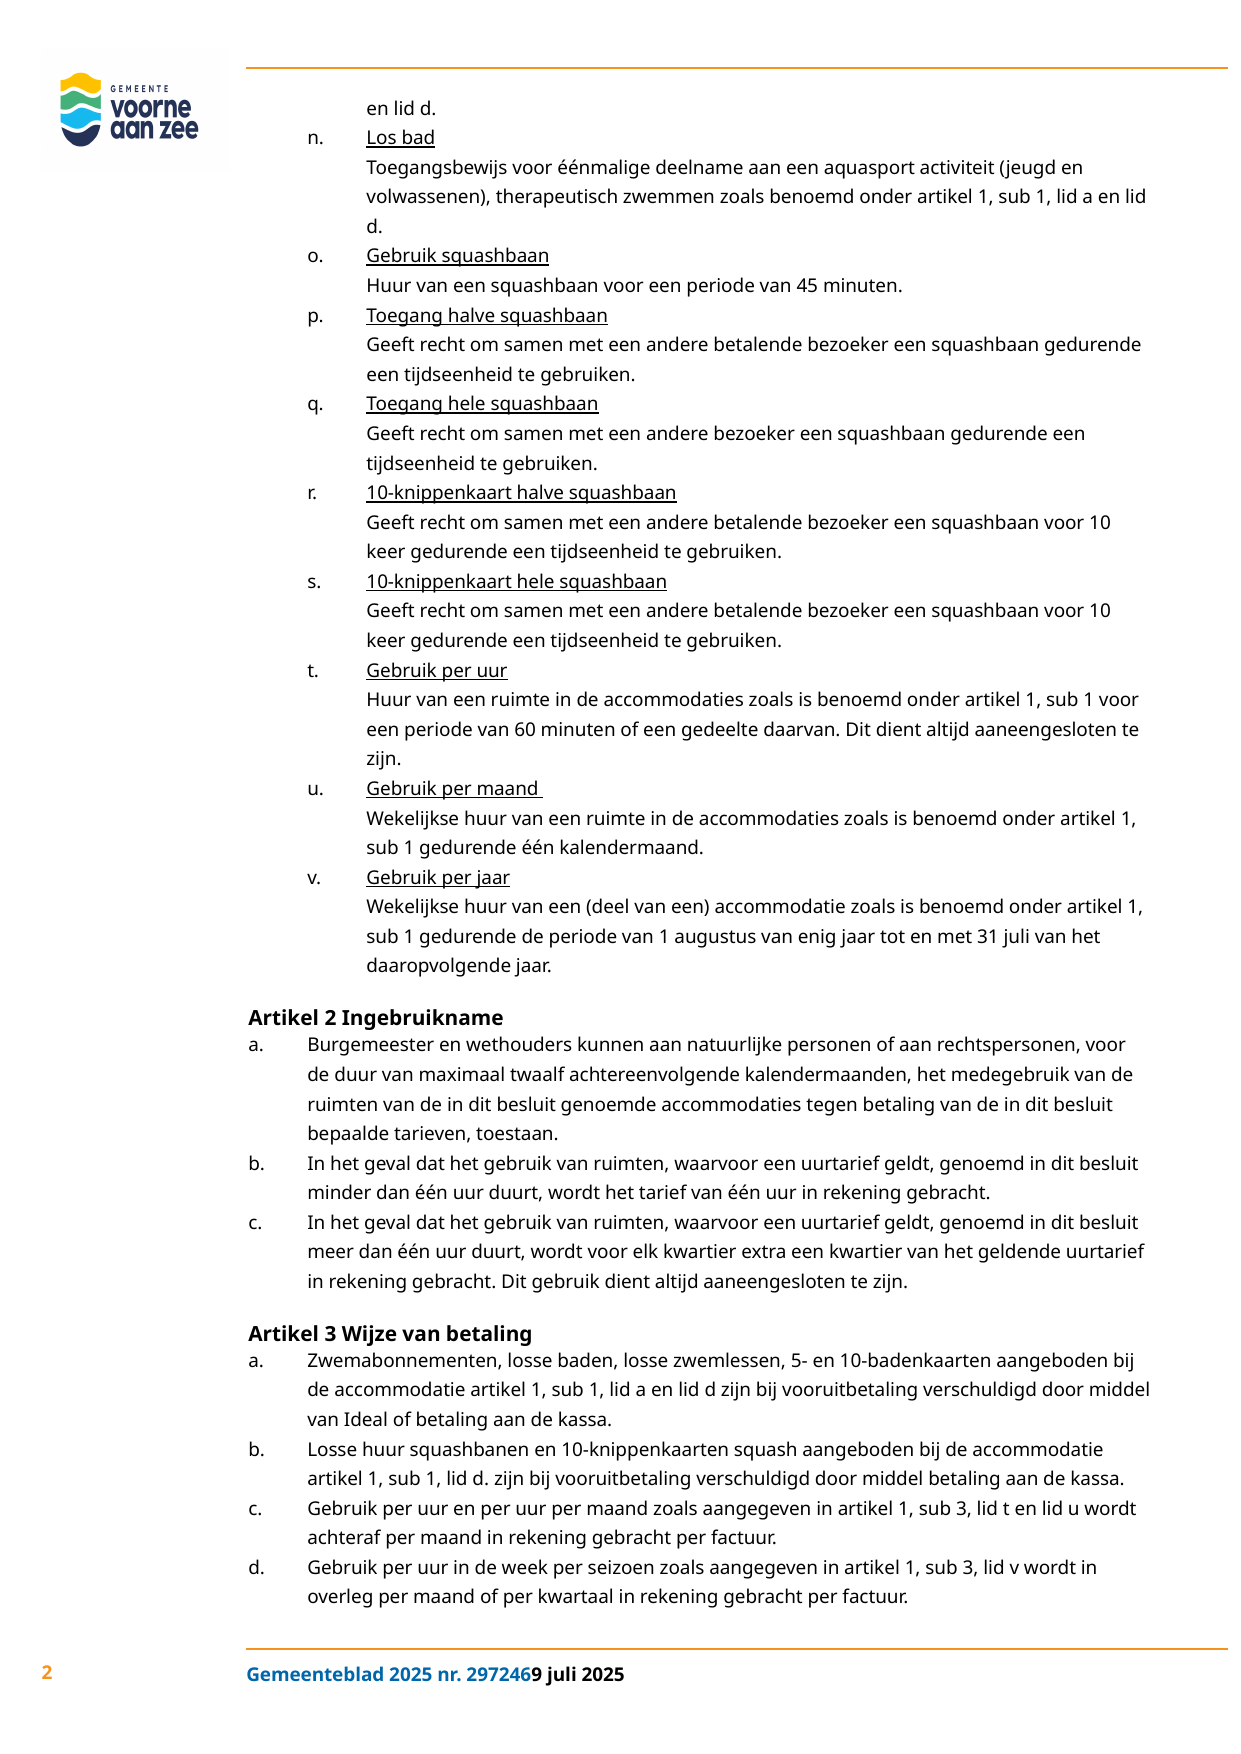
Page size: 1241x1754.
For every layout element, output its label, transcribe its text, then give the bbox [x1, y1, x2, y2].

list Toegang halve squashbaan [307, 302, 1152, 328]
list Wekelijkse huur van een (deel van een) accommodatie zoals is benoemd onder artikel 1, sub 1 gedurende de periode van 1 augustus van enig jaar tot en met 31 juli van het daaropvolgende jaar. [307, 893, 1152, 978]
list Los bad [307, 124, 1152, 150]
list Geeft recht om samen met een andere betalende bezoeker een squashbaan voor 10 keer gedurende een tijdseenheid te gebruiken. [307, 598, 1152, 653]
text Artikel 3 Wijze van betaling [248, 1319, 1152, 1347]
list Toegang hele squashbaan [307, 391, 1152, 416]
list Wekelijkse huur van een ruimte in de accommodaties zoals is benoemd onder artikel 1, sub 1 gedurende één kalendermaand. [307, 805, 1152, 860]
list Gebruik per jaar [307, 864, 1152, 890]
list Gebruik squashbaan [307, 243, 1152, 268]
list Huur van een ruimte in de accommodaties zoals is benoemd onder artikel 1, sub 1 voor een periode van 60 minuten of een gedeelte daarvan. Dit dient altijd aaneengesloten te zijn. [307, 686, 1152, 771]
list Gebruik per maand [307, 775, 1152, 801]
text Artikel 2 Ingebruikname [248, 1003, 1152, 1032]
list Toegangsbewijs voor éénmalige deelname aan een aquasport activiteit (jeugd en volwassenen), therapeutisch zwemmen zoals benoemd onder artikel 1, sub 1, lid a en lid d. [307, 154, 1152, 239]
list 10-knippenkaart hele squashbaan [307, 568, 1152, 594]
list Zwemabonnementen, losse baden, losse zwemlessen, 5- en 10-badenkaarten aangeboden bij de accommodatie artikel 1, sub 1, lid a en lid d zijn bij vooruitbetaling verschuldigd door middel van Ideal of betaling aan de kassa. [248, 1347, 1152, 1432]
list In het geval dat het gebruik van ruimten, waarvoor een uurtarief geldt, genoemd in dit besluit minder dan één uur duurt, wordt het tarief van één uur in rekening gebracht. [248, 1150, 1152, 1205]
list Burgemeester en wethouders kunnen aan natuurlijke personen of aan rechtspersonen, voor de duur van maximaal twaalf achtereenvolgende kalendermaanden, het medegebruik van de ruimten van de in dit besluit genoemde accommodaties tegen betaling van de in dit besluit bepaalde tarieven, toestaan. [248, 1032, 1152, 1146]
list Gebruik per uur en per uur per maand zoals aangegeven in artikel 1, sub 3, lid t en lid u wordt achteraf per maand in rekening gebracht per factuur. [248, 1495, 1152, 1550]
list Geeft recht om samen met een andere betalende bezoeker een squashbaan gedurende een tijdseenheid te gebruiken. [307, 331, 1152, 387]
list Gebruik per uur [307, 657, 1152, 683]
list Losse huur squashbanen en 10-knippenkaarten squash aangeboden bij de accommodatie artikel 1, sub 1, lid d. zijn bij vooruitbetaling verschuldigd door middel betaling aan de kassa. [248, 1436, 1152, 1491]
picture [41, 47, 231, 172]
list en lid d. [307, 95, 1152, 121]
list In het geval dat het gebruik van ruimten, waarvoor een uurtarief geldt, genoemd in dit besluit meer dan één uur duurt, wordt voor elk kwartier extra een kwartier van het geldende uurtarief in rekening gebracht. Dit gebruik dient altijd aaneengesloten te zijn. [248, 1209, 1152, 1294]
list Geeft recht om samen met een andere betalende bezoeker een squashbaan voor 10 keer gedurende een tijdseenheid te gebruiken. [307, 509, 1152, 564]
list Gebruik per uur in de week per seizoen zoals aangegeven in artikel 1, sub 3, lid v wordt in overleg per maand of per kwartaal in rekening gebracht per factuur. [248, 1554, 1152, 1609]
list 10-knippenkaart halve squashbaan [307, 479, 1152, 505]
list Geeft recht om samen met een andere bezoeker een squashbaan gedurende een tijdseenheid te gebruiken. [307, 420, 1152, 476]
list Huur van een squashbaan voor een periode van 45 minuten. [307, 272, 1152, 298]
